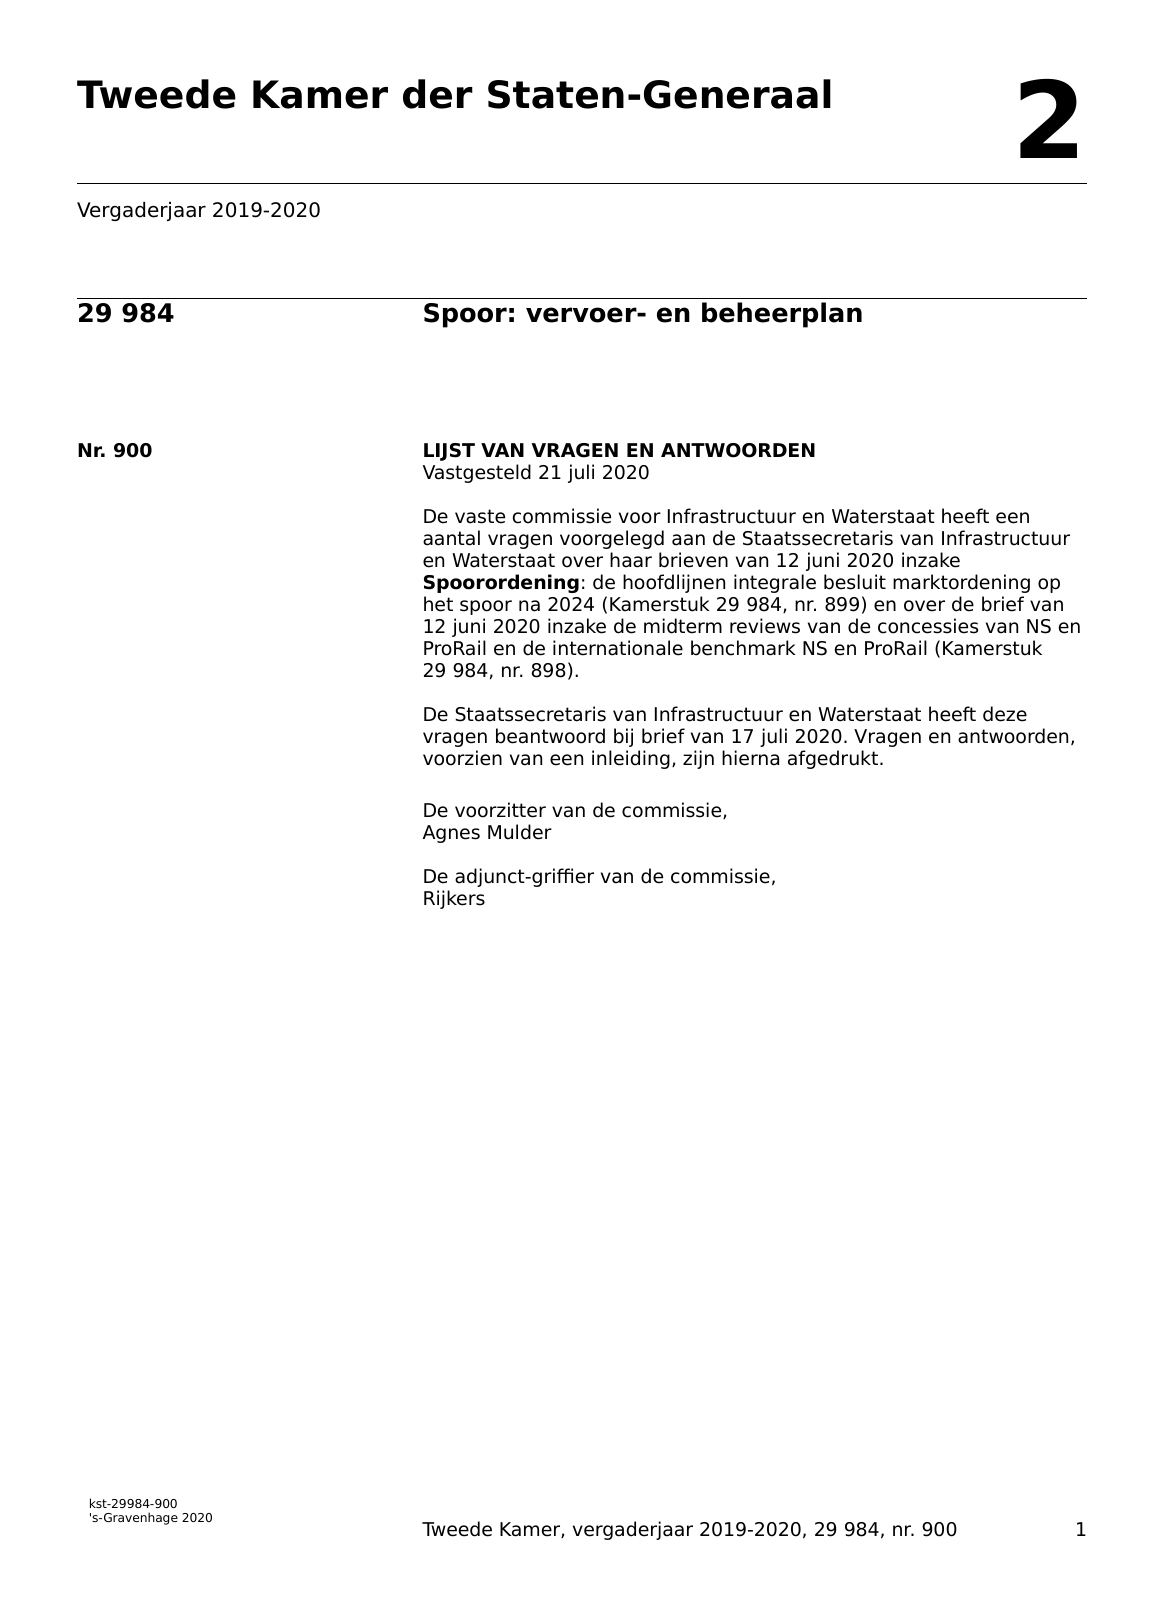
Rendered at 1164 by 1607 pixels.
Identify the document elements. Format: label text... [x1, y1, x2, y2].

table_header 2 [886, 59, 1087, 183]
subtitle Nr. 900 LIJST VAN VRAGEN EN ANTWOORDEN [77, 440, 1087, 462]
table_header Tweede Kamer der Staten-Generaal [77, 59, 886, 183]
text De Staatssecretaris van Infrastructuur en Waterstaat heeft deze vragen beantwoord bij brief van 17 juli 2020. Vragen en antwoorden, voorzien van een inleiding, zijn hierna afgedrukt. [422, 704, 1087, 770]
table_cell Vergaderjaar 2019-2020 [77, 184, 1087, 298]
text De vaste commissie voor Infrastructuur en Waterstaat heeft een aantal vragen voorgelegd aan de Staatssecretaris van Infrastructuur en Waterstaat over haar brieven van 12 juni 2020 inzake Spoorordening: de hoofdlijnen integrale besluit marktordening op het spoor na 2024 (Kamerstuk 29 984, nr. 899) en over de brief van 12 juni 2020 inzake de midterm reviews van de concessies van NS en ProRail en de internationale benchmark NS en ProRail (Kamerstuk 29 984, nr. 898). [422, 506, 1087, 682]
text kst-29984-900 [88, 1497, 323, 1511]
text 's-Gravenhage 2020 [88, 1511, 323, 1525]
text De adjunct-griffier van de commissie, Rijkers [422, 866, 1087, 910]
subtitle 29 984 Spoor: vervoer- en beheerplan [77, 299, 1087, 329]
text De voorzitter van de commissie, Agnes Mulder [422, 800, 1087, 844]
text Vastgesteld 21 juli 2020 [422, 462, 1087, 484]
